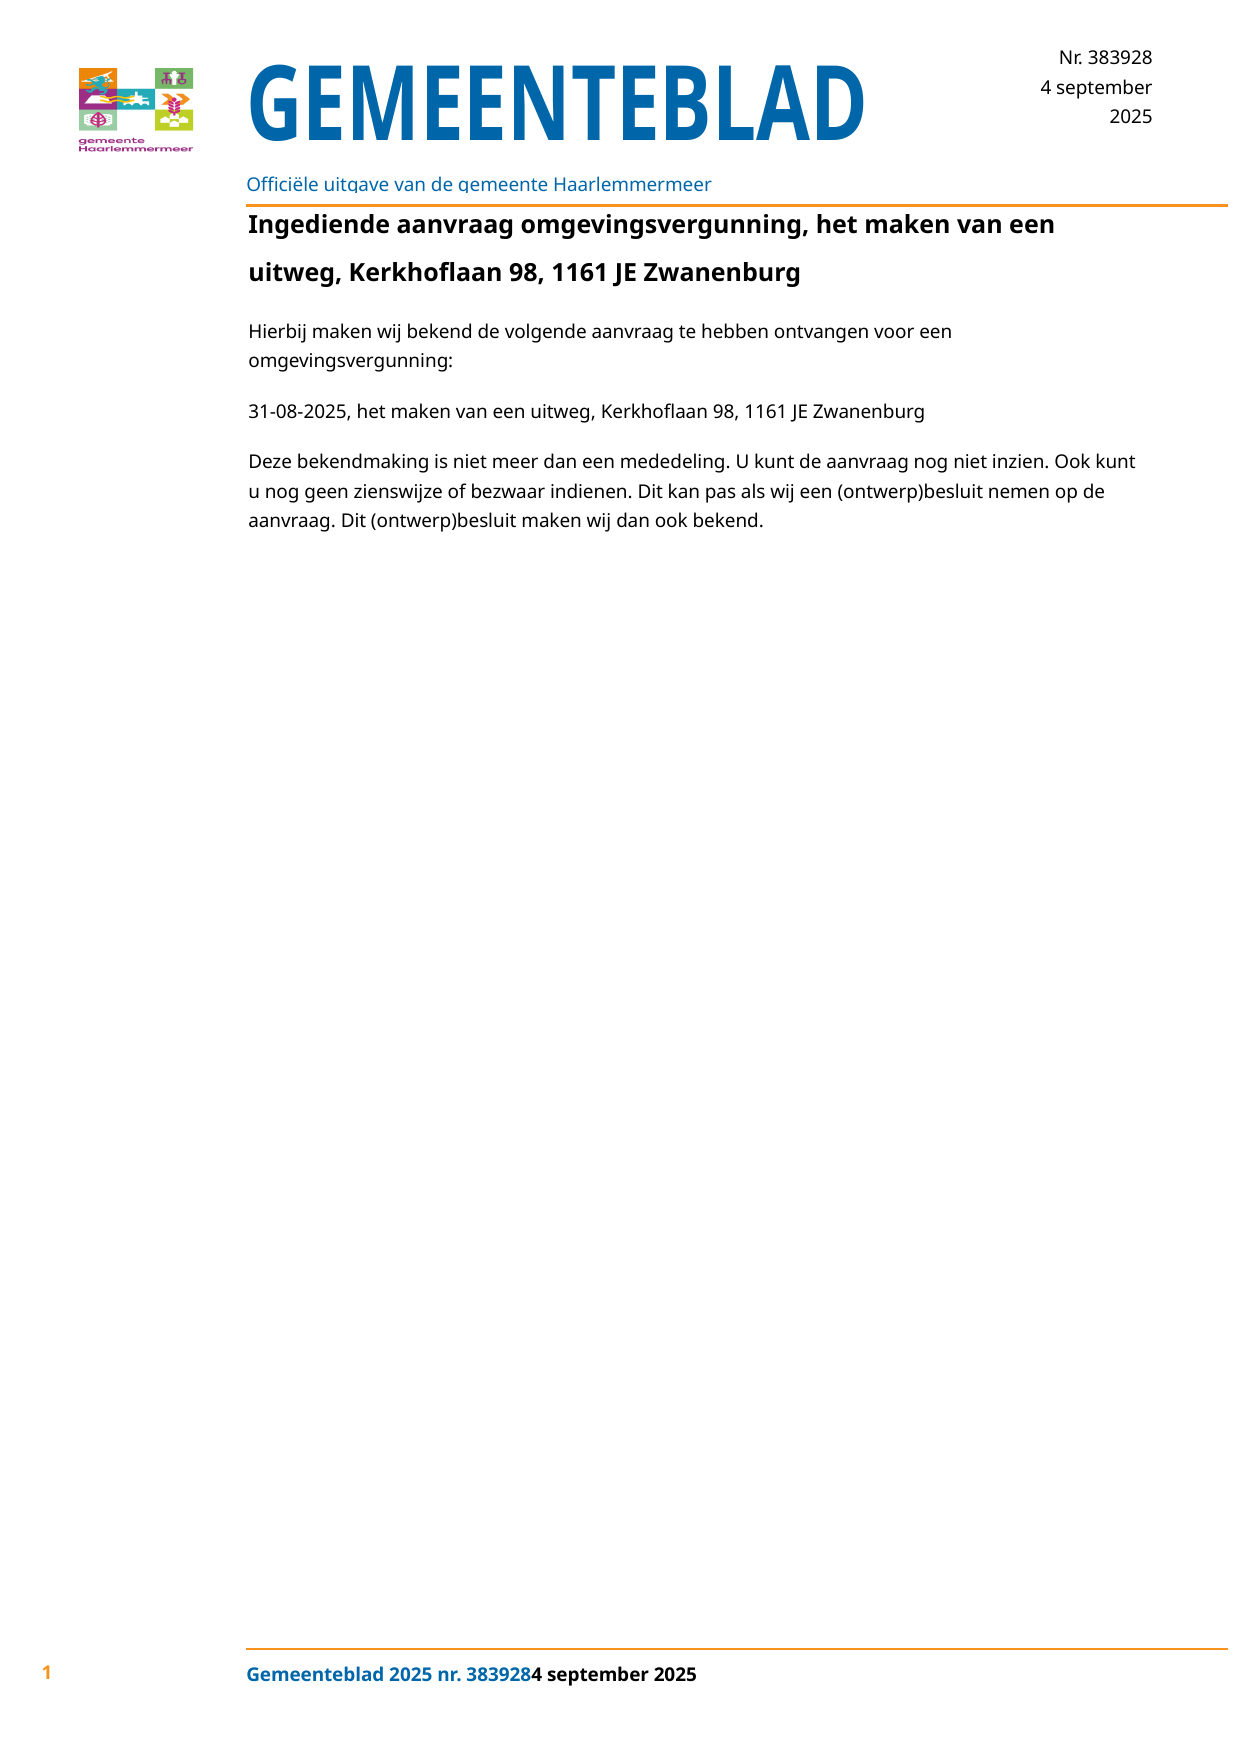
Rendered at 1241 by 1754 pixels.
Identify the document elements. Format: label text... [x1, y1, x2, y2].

picture [41, 47, 231, 172]
text Ingediende aanvraag omgevingsvergunning, het maken van een uitweg, Kerkhoflaan 98, 1161 JE Zwanenburg [248, 207, 1152, 288]
text Hierbij maken wij bekend de volgende aanvraag te hebben ontvangen voor een omgevingsvergunning: [248, 318, 1152, 373]
text Deze bekendmaking is niet meer dan een mededeling. U kunt de aanvraag nog niet inzien. Ook kunt u nog geen zienswijze of bezwaar indienen. Dit kan pas als wij een (ontwerp)besluit nemen op de aanvraag. Dit (ontwerp)besluit maken wij dan ook bekend. [248, 448, 1152, 533]
text 31-08-2025, het maken van een uitweg, Kerkhoflaan 98, 1161 JE Zwanenburg [248, 398, 1152, 424]
